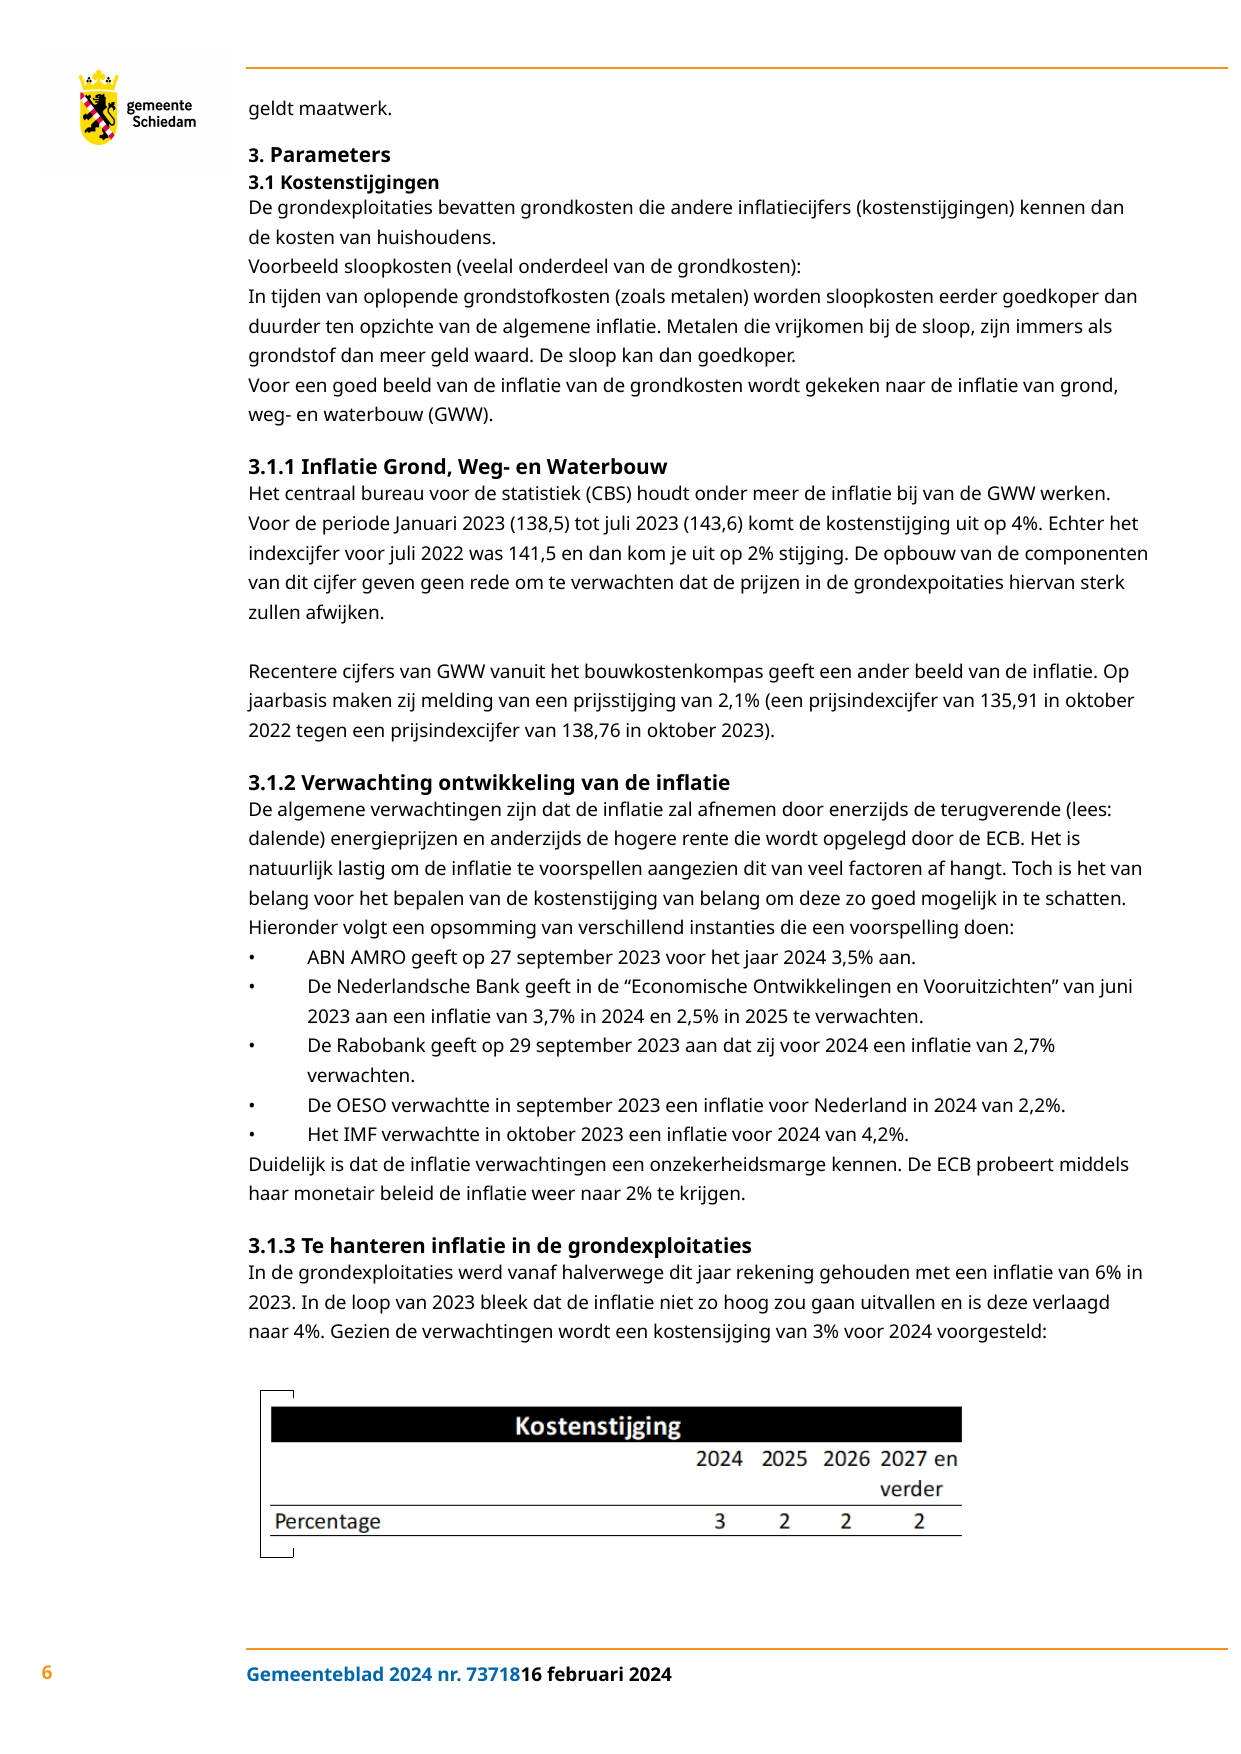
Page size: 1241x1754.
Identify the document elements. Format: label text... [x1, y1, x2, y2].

picture [268, 1398, 977, 1548]
text Voor de periode Januari 2023 (138,5) tot juli 2023 (143,6) komt de kostenstijging uit op 4%. Echter het indexcijfer voor juli 2022 was 141,5 en dan kom je uit op 2% stijging. De opbouw van de componenten van dit cijfer geven geen rede om te verwachten dat de prijzen in de grondexpoitaties hiervan sterk zullen afwijken. [248, 510, 1152, 624]
text 3.1.3 Te hanteren inflatie in de grondexploitaties [248, 1231, 1152, 1259]
text Recentere cijfers van GWW vanuit het bouwkostenkompas geeft een ander beeld van de inflatie. Op jaarbasis maken zij melding van een prijsstijging van 2,1% (een prijsindexcijfer van 135,91 in oktober 2022 tegen een prijsindexcijfer van 138,76 in oktober 2023). [248, 658, 1152, 743]
picture [41, 47, 231, 172]
text geldt maatwerk. [248, 95, 1152, 121]
text De grondexploitaties bevatten grondkosten die andere inflatiecijfers (kostenstijgingen) kennen dan de kosten van huishoudens. [248, 194, 1152, 250]
text 3.1.2 Verwachting ontwikkeling van de inflatie [248, 768, 1152, 796]
list De Nederlandsche Bank geeft in de “Economische Ontwikkelingen en Vooruitzichten” van juni 2023 aan een inflatie van 3,7% in 2024 en 2,5% in 2025 te verwachten. [248, 973, 1152, 1029]
text Voor een goed beeld van de inflatie van de grondkosten wordt gekeken naar de inflatie van grond, weg- en waterbouw (GWW). [248, 372, 1152, 427]
text De algemene verwachtingen zijn dat de inflatie zal afnemen door enerzijds de terugverende (lees: dalende) energieprijzen en anderzijds de hogere rente die wordt opgelegd door de ECB. Het is natuurlijk lastig om de inflatie te voorspellen aangezien dit van veel factoren af hangt. Toch is het van belang voor het bepalen van de kostenstijging van belang om deze zo goed mogelijk in te schatten. Hieronder volgt een opsomming van verschillend instanties die een voorspelling doen: [248, 796, 1152, 940]
list De Rabobank geeft op 29 september 2023 aan dat zij voor 2024 een inflatie van 2,7% verwachten. [248, 1033, 1152, 1088]
list Het IMF verwachtte in oktober 2023 een inflatie voor 2024 van 4,2%. [248, 1121, 1152, 1147]
text 3. Parameters [248, 140, 1152, 169]
text In tijden van oplopende grondstofkosten (zoals metalen) worden sloopkosten eerder goedkoper dan duurder ten opzichte van de algemene inflatie. Metalen die vrijkomen bij de sloop, zijn immers als grondstof dan meer geld waard. De sloop kan dan goedkoper. [248, 283, 1152, 368]
list De OESO verwachtte in september 2023 een inflatie voor Nederland in 2024 van 2,2%. [248, 1092, 1152, 1118]
text Het centraal bureau voor de statistiek (CBS) houdt onder meer de inflatie bij van de GWW werken. [248, 481, 1152, 506]
text In de grondexploitaties werd vanaf halverwege dit jaar rekening gehouden met een inflatie van 6% in 2023. In de loop van 2023 bleek dat de inflatie niet zo hoog zou gaan uitvallen en is deze verlaagd naar 4%. Gezien de verwachtingen wordt een kostensijging van 3% voor 2024 voorgesteld: [248, 1259, 1152, 1344]
text Voorbeeld sloopkosten (veelal onderdeel van de grondkosten): [248, 254, 1152, 279]
text 3.1 Kostenstijgingen [248, 169, 1152, 194]
text 3.1.1 Inflatie Grond, Weg- en Waterbouw [248, 452, 1152, 481]
list ABN AMRO geeft op 27 september 2023 voor het jaar 2024 3,5% aan. [248, 944, 1152, 970]
text Duidelijk is dat de inflatie verwachtingen een onzekerheidsmarge kennen. De ECB probeert middels haar monetair beleid de inflatie weer naar 2% te krijgen. [248, 1151, 1152, 1206]
